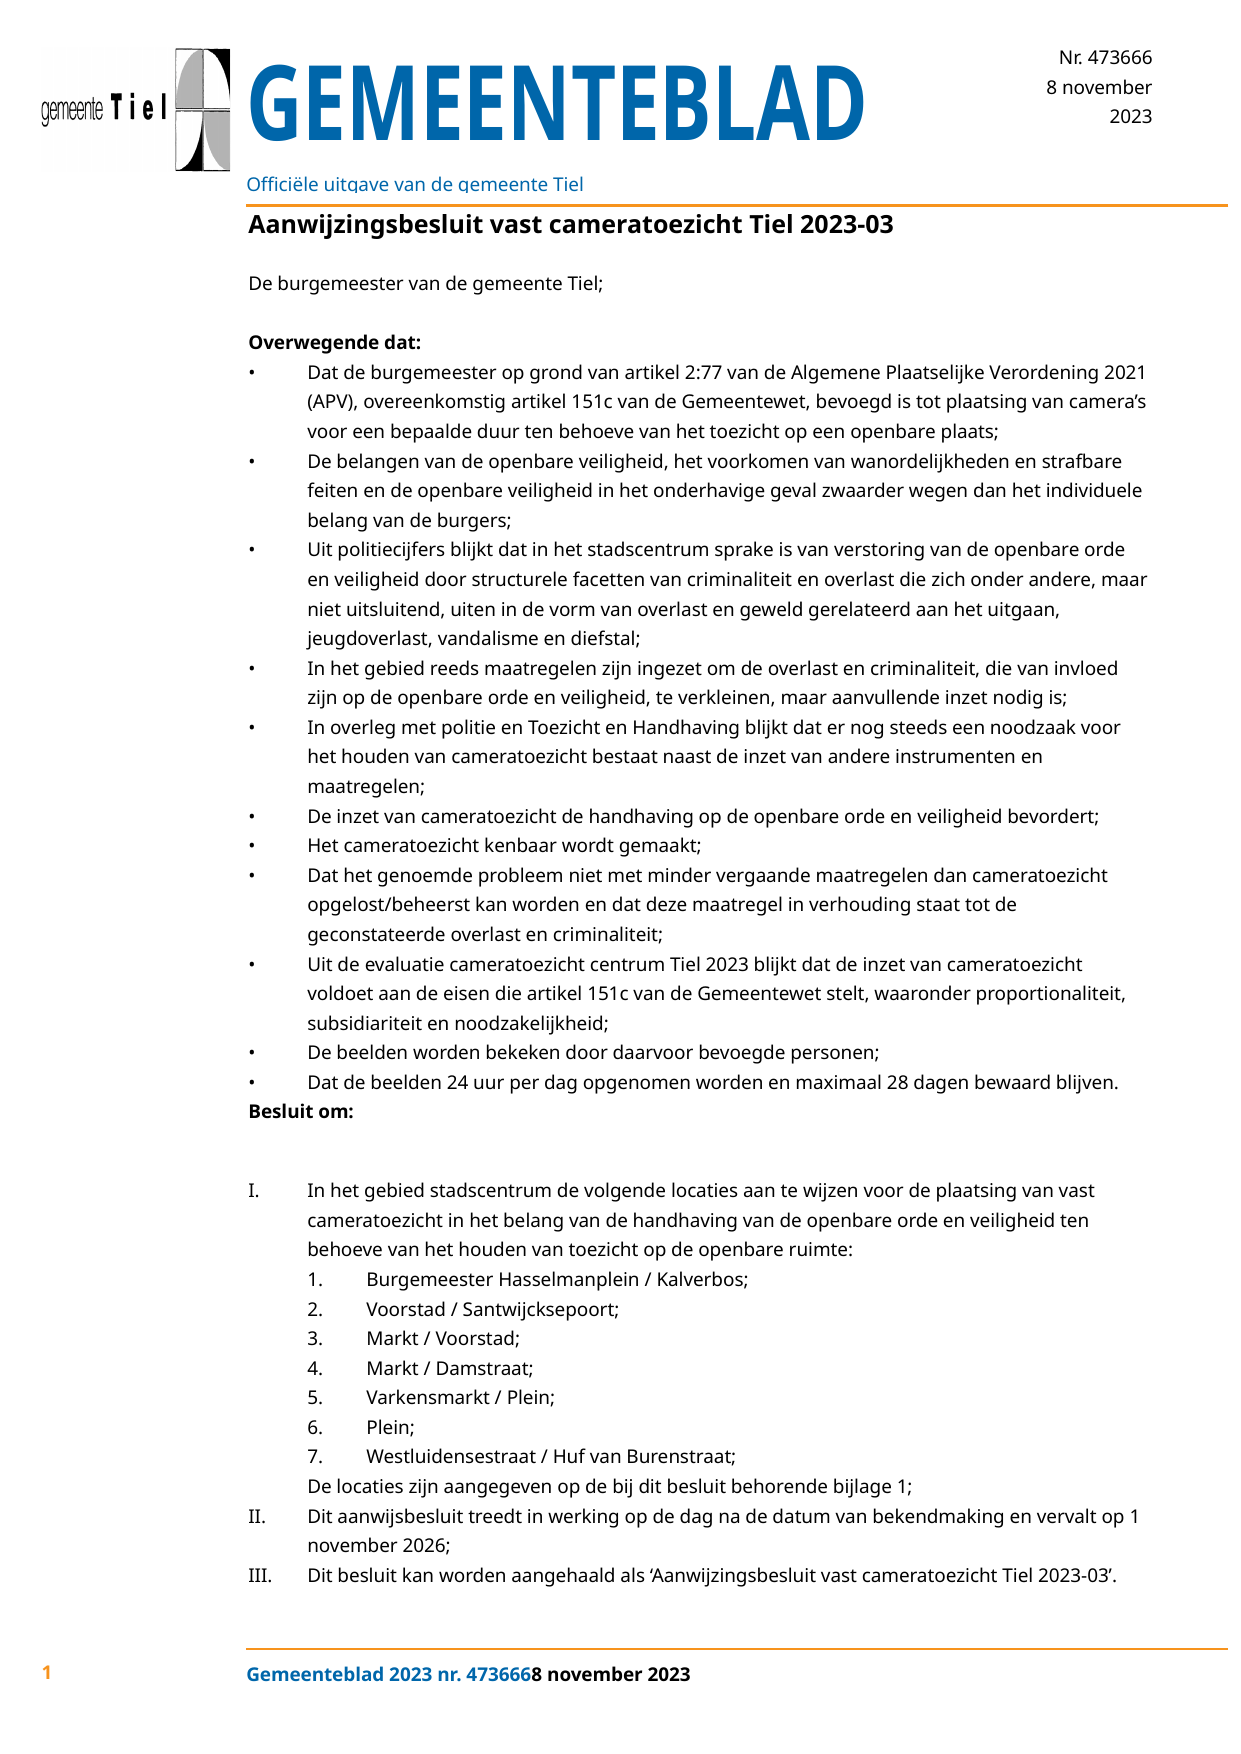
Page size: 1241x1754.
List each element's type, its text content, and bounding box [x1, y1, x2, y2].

list Markt / Damstraat; [307, 1355, 1152, 1381]
list Varkensmarkt / Plein; [307, 1384, 1152, 1410]
list Dat het genoemde probleem niet met minder vergaande maatregelen dan cameratoezicht opgelost/beheerst kan worden en dat deze maatregel in verhouding staat tot de geconstateerde overlast en criminaliteit; [248, 862, 1152, 947]
text Aanwijzingsbesluit vast cameratoezicht Tiel 2023-03 [248, 207, 1152, 241]
list Dat de burgemeester op grond van artikel 2:77 van de Algemene Plaatselijke Verordening 2021 (APV), overeenkomstig artikel 151c van de Gemeentewet, bevoegd is tot plaatsing van camera’s voor een bepaalde duur ten behoeve van het toezicht op een openbare plaats; [248, 359, 1152, 444]
list De beelden worden bekeken door daarvoor bevoegde personen; [248, 1039, 1152, 1065]
text Overwegende dat: [248, 329, 1152, 355]
list Plein; [307, 1414, 1152, 1440]
list Voorstad / Santwijcksepoort; [307, 1296, 1152, 1322]
list Westluidensestraat / Huf van Burenstraat; [307, 1444, 1152, 1469]
list De belangen van de openbare veiligheid, het voorkomen van wanordelijkheden en strafbare feiten en de openbare veiligheid in het onderhavige geval zwaarder wegen dan het individuele belang van de burgers; [248, 448, 1152, 533]
list Uit politiecijfers blijkt dat in het stadscentrum sprake is van verstoring van de openbare orde en veiligheid door structurele facetten van criminaliteit en overlast die zich onder andere, maar niet uitsluitend, uiten in de vorm van overlast en geweld gerelateerd aan het uitgaan, jeugdoverlast, vandalisme en diefstal; [248, 537, 1152, 651]
text Besluit om: [248, 1099, 1152, 1124]
list De inzet van cameratoezicht de handhaving op de openbare orde en veiligheid bevordert; [248, 803, 1152, 828]
list De locaties zijn aangegeven op de bij dit besluit behorende bijlage 1; [248, 1473, 1152, 1499]
list In overleg met politie en Toezicht en Handhaving blijkt dat er nog steeds een noodzaak voor het houden van cameratoezicht bestaat naast de inzet van andere instrumenten en maatregelen; [248, 714, 1152, 799]
picture [41, 47, 231, 172]
list In het gebied reeds maatregelen zijn ingezet om de overlast en criminaliteit, die van invloed zijn op de openbare orde en veiligheid, te verkleinen, maar aanvullende inzet nodig is; [248, 655, 1152, 710]
list Burgemeester Hasselmanplein / Kalverbos; [307, 1266, 1152, 1292]
list Dat de beelden 24 uur per dag opgenomen worden en maximaal 28 dagen bewaard blijven. [248, 1069, 1152, 1095]
list Dit aanwijsbesluit treedt in werking op de dag na de datum van bekendmaking en vervalt op 1 november 2026; [248, 1503, 1152, 1558]
list Het cameratoezicht kenbaar wordt gemaakt; [248, 832, 1152, 858]
list In het gebied stadscentrum de volgende locaties aan te wijzen voor de plaatsing van vast cameratoezicht in het belang van de handhaving van de openbare orde en veiligheid ten behoeve van het houden van toezicht op de openbare ruimte: [248, 1177, 1152, 1262]
list Markt / Voorstad; [307, 1325, 1152, 1351]
text De burgemeester van de gemeente Tiel; [248, 270, 1152, 296]
list Dit besluit kan worden aangehaald als ‘Aanwijzingsbesluit vast cameratoezicht Tiel 2023-03’. [248, 1562, 1152, 1588]
list Uit de evaluatie cameratoezicht centrum Tiel 2023 blijkt dat de inzet van cameratoezicht voldoet aan de eisen die artikel 151c van de Gemeentewet stelt, waaronder proportionaliteit, subsidiariteit en noodzakelijkheid; [248, 951, 1152, 1036]
